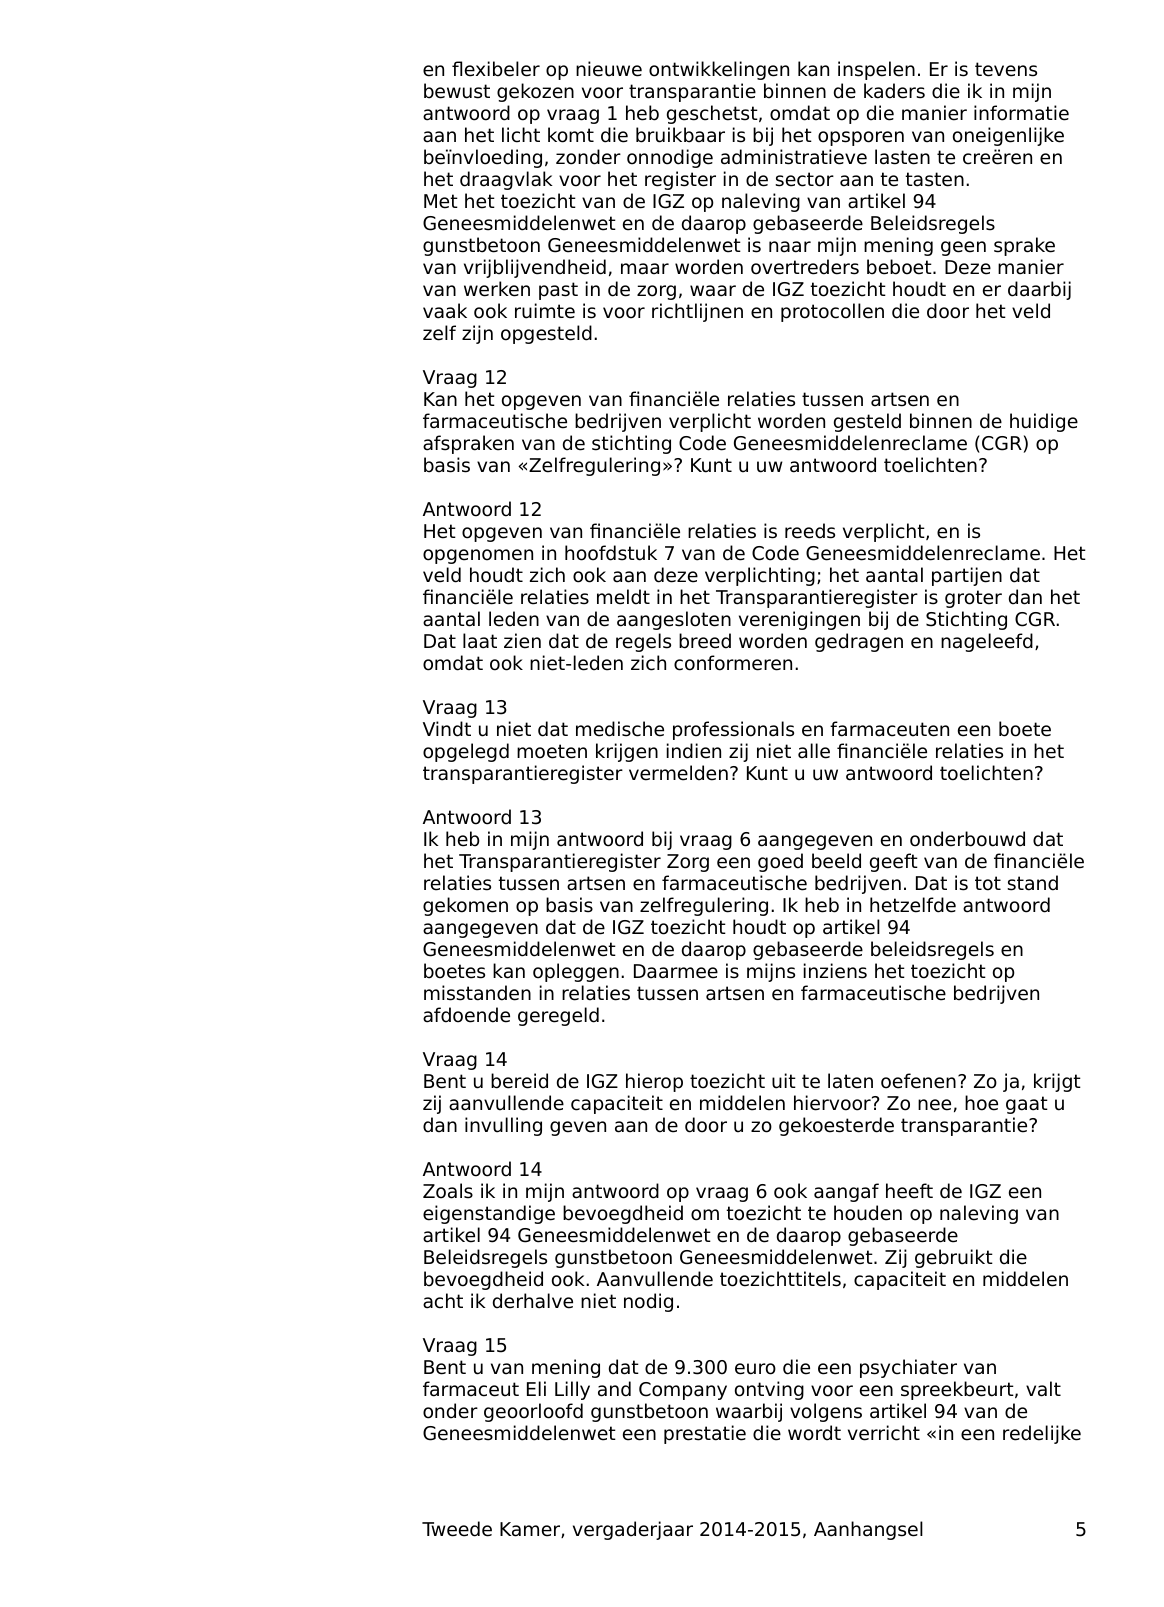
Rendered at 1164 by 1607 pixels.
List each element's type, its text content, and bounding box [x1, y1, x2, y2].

text Antwoord 13 [422, 807, 1087, 829]
text Bent u van mening dat de 9.300 euro die een psychiater van farmaceut Eli Lilly and Company ontving voor een spreekbeurt, valt onder geoorloofd gunstbetoon waarbij volgens artikel 94 van de Geneesmiddelenwet een prestatie die wordt verricht «in een redelijke [422, 1357, 1087, 1445]
text Zoals ik in mijn antwoord op vraag 6 ook aangaf heeft de IGZ een eigenstandige bevoegdheid om toezicht te houden op naleving van artikel 94 Geneesmiddelenwet en de daarop gebaseerde Beleidsregels gunstbetoon Geneesmiddelenwet. Zij gebruikt die bevoegdheid ook. Aanvullende toezichttitels, capaciteit en middelen acht ik derhalve niet nodig. [422, 1181, 1087, 1313]
text en flexibeler op nieuwe ontwikkelingen kan inspelen. Er is tevens bewust gekozen voor transparantie binnen de kaders die ik in mijn antwoord op vraag 1 heb geschetst, omdat op die manier informatie aan het licht komt die bruikbaar is bij het opsporen van oneigenlijke beïnvloeding, zonder onnodige administratieve lasten te creëren en het draagvlak voor het register in de sector aan te tasten. [422, 59, 1087, 191]
text Antwoord 14 [422, 1159, 1087, 1181]
text Antwoord 12 [422, 499, 1087, 521]
text Kan het opgeven van financiële relaties tussen artsen en farmaceutische bedrijven verplicht worden gesteld binnen de huidige afspraken van de stichting Code Geneesmiddelenreclame (CGR) op basis van «Zelfregulering»? Kunt u uw antwoord toelichten? [422, 389, 1087, 477]
text Vraag 15 [422, 1335, 1087, 1357]
text Het opgeven van financiële relaties is reeds verplicht, en is opgenomen in hoofdstuk 7 van de Code Geneesmiddelenreclame. Het veld houdt zich ook aan deze verplichting; het aantal partijen dat financiële relaties meldt in het Transparantieregister is groter dan het aantal leden van de aangesloten verenigingen bij de Stichting CGR. Dat laat zien dat de regels breed worden gedragen en nageleefd, omdat ook niet-leden zich conformeren. [422, 521, 1087, 675]
text Vraag 14 [422, 1049, 1087, 1071]
text Ik heb in mijn antwoord bij vraag 6 aangegeven en onderbouwd dat het Transparantieregister Zorg een goed beeld geeft van de financiële relaties tussen artsen en farmaceutische bedrijven. Dat is tot stand gekomen op basis van zelfregulering. Ik heb in hetzelfde antwoord aangegeven dat de IGZ toezicht houdt op artikel 94 Geneesmiddelenwet en de daarop gebaseerde beleidsregels en boetes kan opleggen. Daarmee is mijns inziens het toezicht op misstanden in relaties tussen artsen en farmaceutische bedrijven afdoende geregeld. [422, 829, 1087, 1027]
text Vraag 13 [422, 697, 1087, 719]
text Vindt u niet dat medische professionals en farmaceuten een boete opgelegd moeten krijgen indien zij niet alle financiële relaties in het transparantieregister vermelden? Kunt u uw antwoord toelichten? [422, 719, 1087, 785]
text Vraag 12 [422, 367, 1087, 389]
text Bent u bereid de IGZ hierop toezicht uit te laten oefenen? Zo ja, krijgt zij aanvullende capaciteit en middelen hiervoor? Zo nee, hoe gaat u dan invulling geven aan de door u zo gekoesterde transparantie? [422, 1071, 1087, 1137]
text Met het toezicht van de IGZ op naleving van artikel 94 Geneesmiddelenwet en de daarop gebaseerde Beleidsregels gunstbetoon Geneesmiddelenwet is naar mijn mening geen sprake van vrijblijvendheid, maar worden overtreders beboet. Deze manier van werken past in de zorg, waar de IGZ toezicht houdt en er daarbij vaak ook ruimte is voor richtlijnen en protocollen die door het veld zelf zijn opgesteld. [422, 191, 1087, 345]
